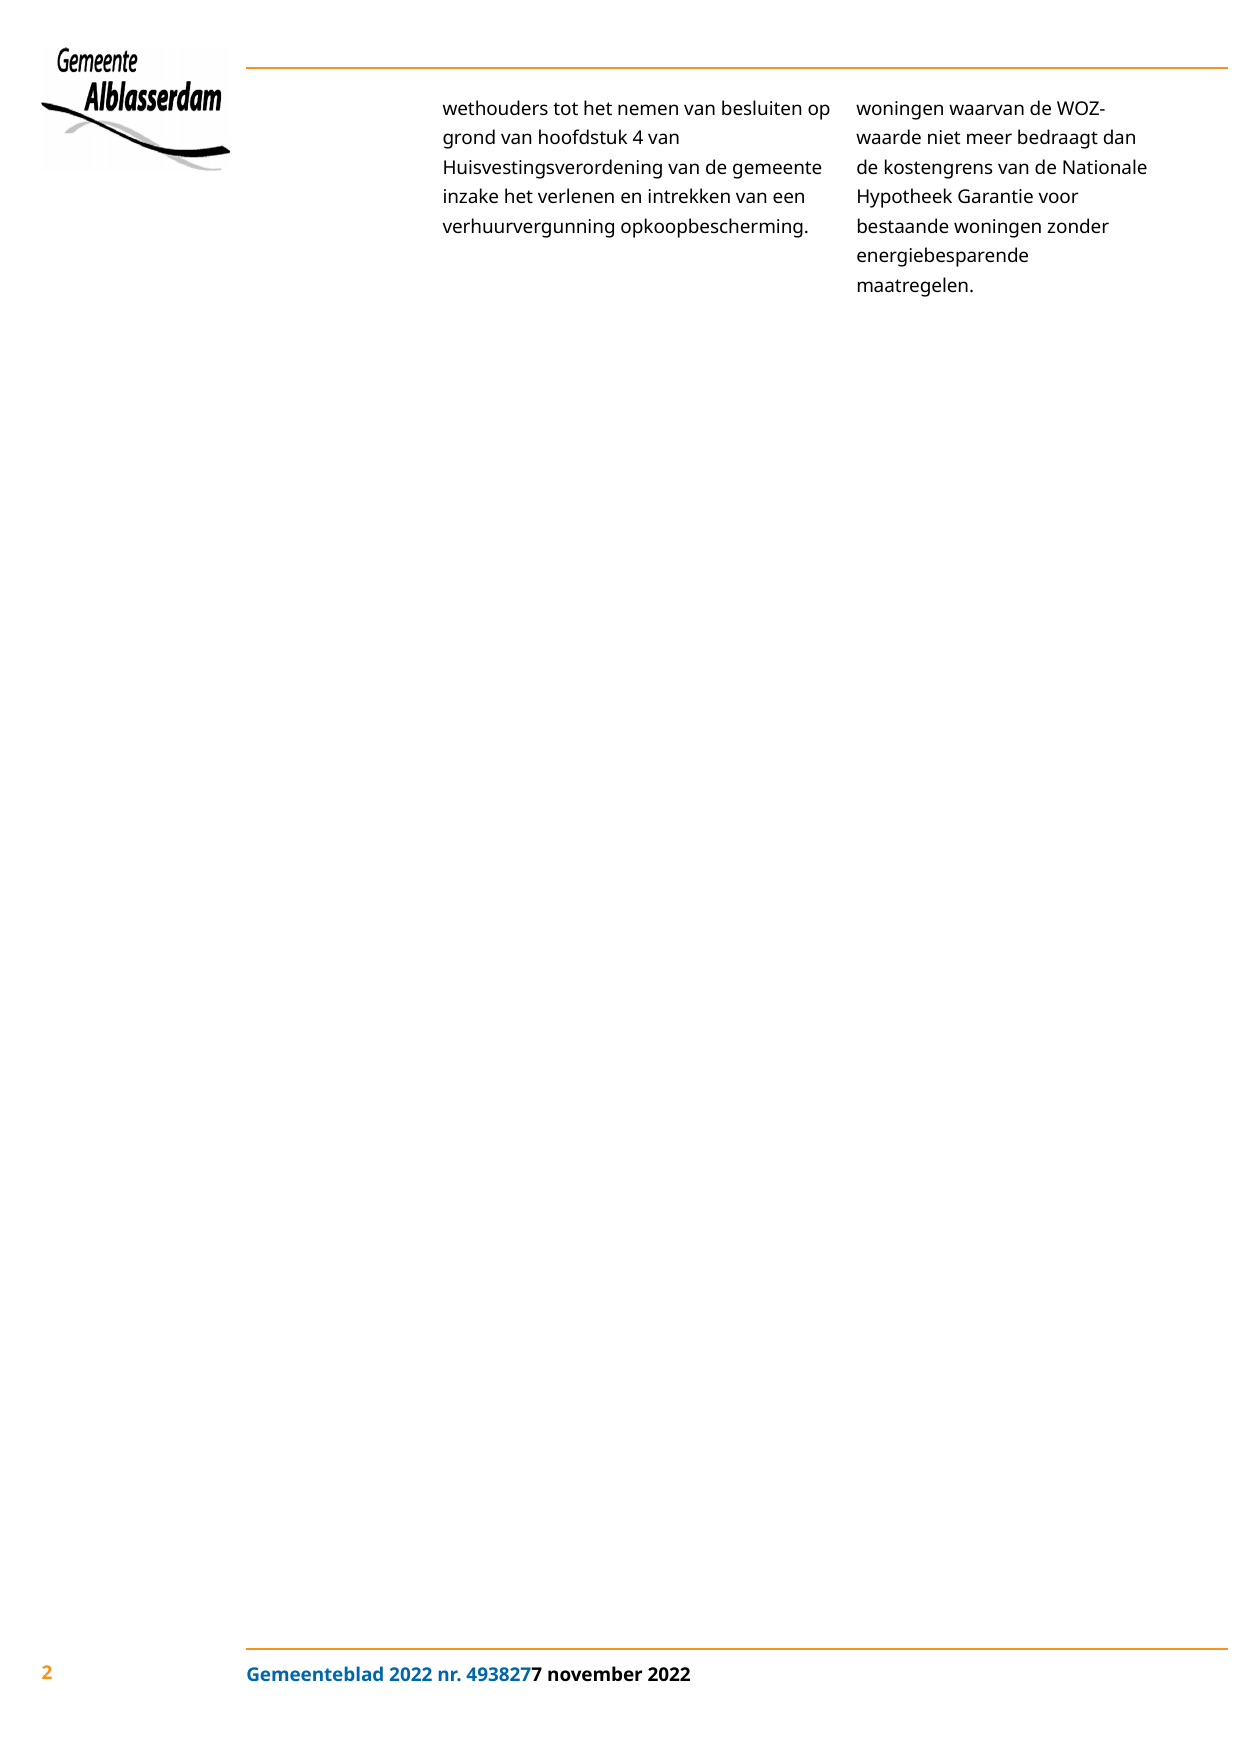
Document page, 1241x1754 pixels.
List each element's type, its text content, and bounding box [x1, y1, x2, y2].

table_cell wethouders tot het nemen van besluiten op grond van hoofdstuk 4 van Huisvestingsverordening van de gemeente inzake het verlenen en intrekken van een verhuurvergunning opkoopbescherming. [442, 95, 856, 298]
picture [41, 47, 231, 172]
table_cell woningen waarvan de WOZ-waarde niet meer bedraagt dan de kostengrens van de Nationale Hypotheek Garantie voor bestaande woningen zonder energiebesparende maatregelen. [856, 95, 1152, 298]
table_cell [248, 95, 442, 298]
